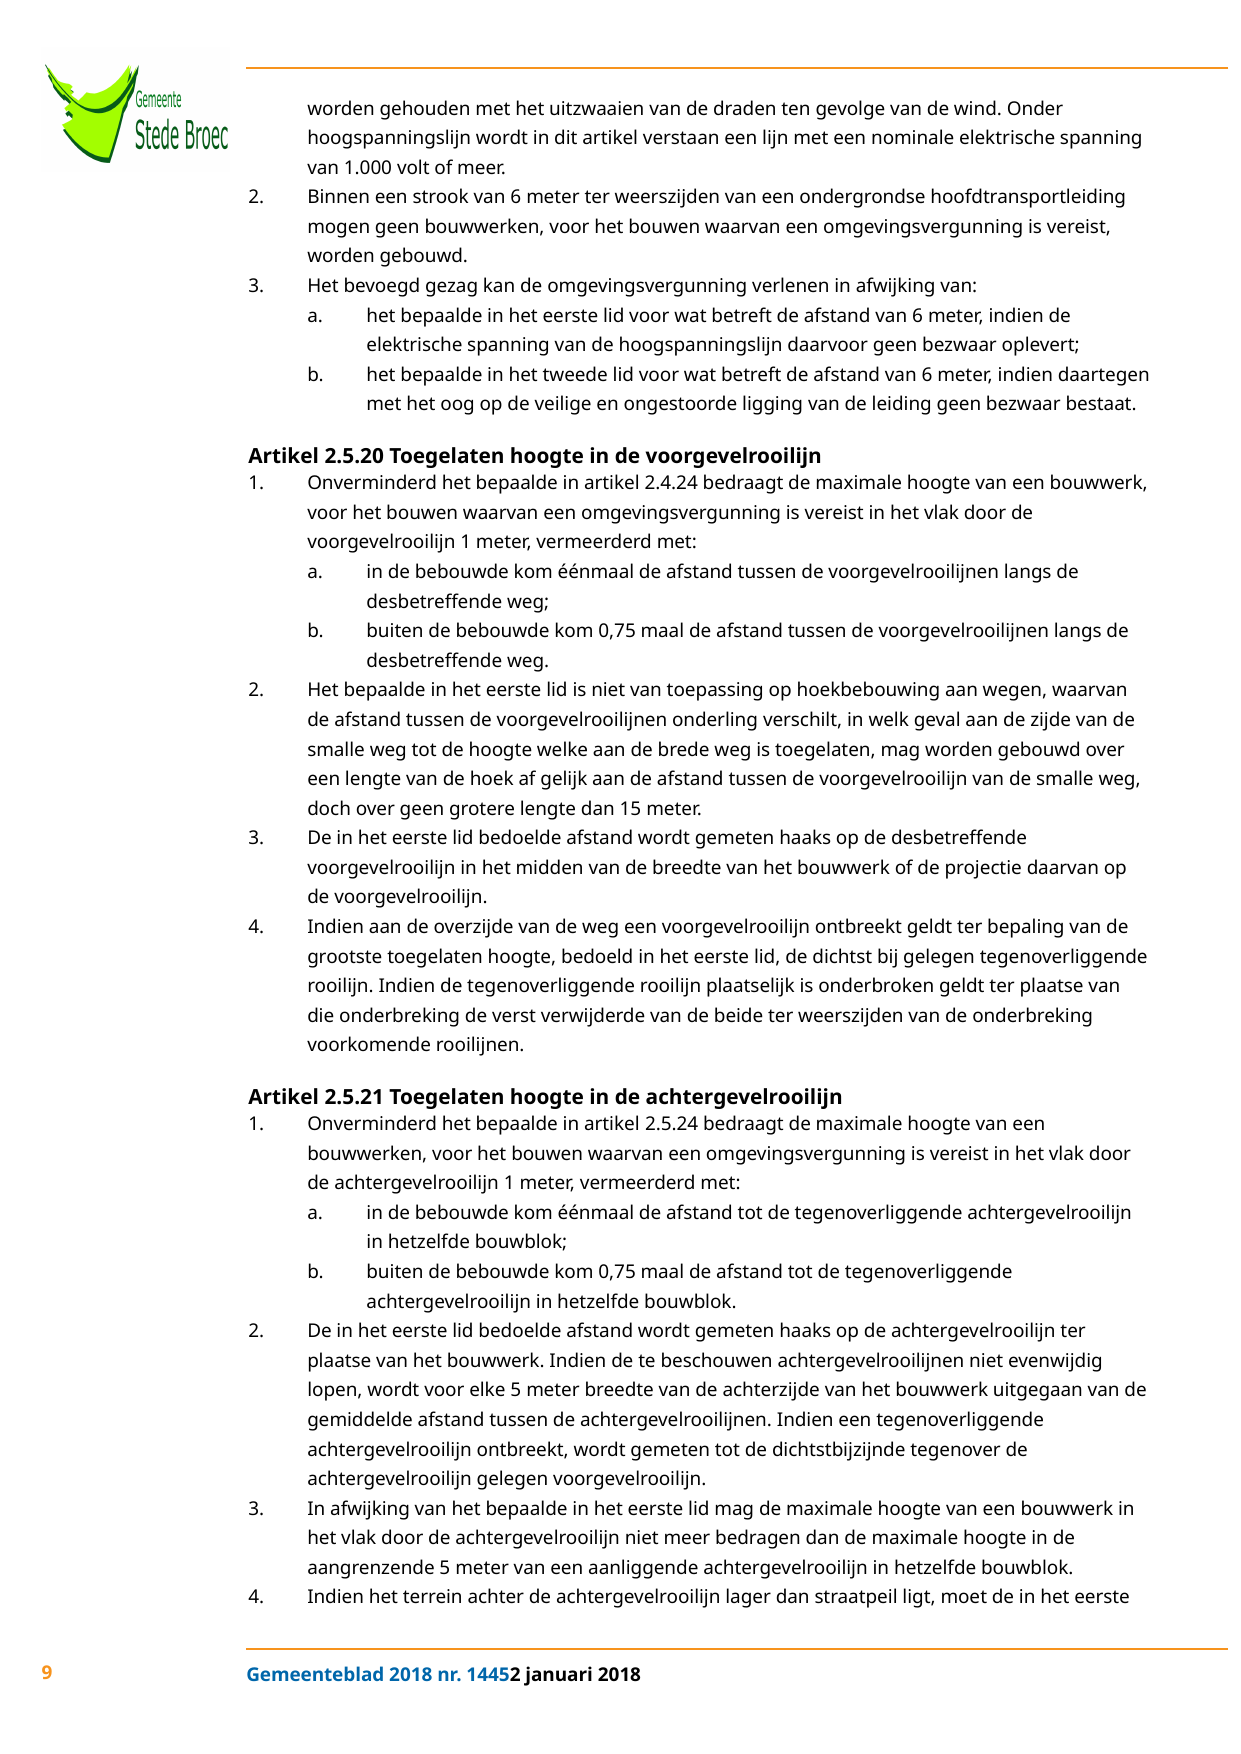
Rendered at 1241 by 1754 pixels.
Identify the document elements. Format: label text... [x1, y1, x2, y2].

list Het bepaalde in het eerste lid is niet van toepassing op hoekbebouwing aan wegen, waarvan de afstand tussen de voorgevelrooilijnen onderling verschilt, in welk geval aan de zijde van de smalle weg tot de hoogte welke aan de brede weg is toegelaten, mag worden gebouwd over een lengte van de hoek af gelijk aan de afstand tussen de voorgevelrooilijn van de smalle weg, doch over geen grotere lengte dan 15 meter. [248, 677, 1152, 821]
list De in het eerste lid bedoelde afstand wordt gemeten haaks op de desbetreffende voorgevelrooilijn in het midden van de breedte van het bouwwerk of de projectie daarvan op de voorgevelrooilijn. [248, 824, 1152, 909]
list Indien het terrein achter de achtergevelrooilijn lager dan straatpeil ligt, moet de in het eerste [248, 1584, 1152, 1609]
list het bepaalde in het tweede lid voor wat betreft de afstand van 6 meter, indien daartegen met het oog op de veilige en ongestoorde ligging van de leiding geen bezwaar bestaat. [307, 361, 1152, 416]
list in de bebouwde kom éénmaal de afstand tussen de voorgevelrooilijnen langs de desbetreffende weg; [307, 558, 1152, 613]
list Onverminderd het bepaalde in artikel 2.5.24 bedraagt de maximale hoogte van een bouwwerken, voor het bouwen waarvan een omgevingsvergunning is vereist in het vlak door de achtergevelrooilijn 1 meter, vermeerderd met: [248, 1110, 1152, 1195]
list worden gehouden met het uitzwaaien van de draden ten gevolge van de wind. Onder hoogspanningslijn wordt in dit artikel verstaan een lijn met een nominale elektrische spanning van 1.000 volt of meer. [248, 95, 1152, 180]
list buiten de bebouwde kom 0,75 maal de afstand tussen de voorgevelrooilijnen langs de desbetreffende weg. [307, 617, 1152, 673]
list In afwijking van het bepaalde in het eerste lid mag de maximale hoogte van een bouwwerk in het vlak door de achtergevelrooilijn niet meer bedragen dan de maximale hoogte in de aangrenzende 5 meter van een aanliggende achtergevelrooilijn in hetzelfde bouwblok. [248, 1495, 1152, 1580]
list De in het eerste lid bedoelde afstand wordt gemeten haaks op de achtergevelrooilijn ter plaatse van het bouwwerk. Indien de te beschouwen achtergevelrooilijnen niet evenwijdig lopen, wordt voor elke 5 meter breedte van de achterzijde van het bouwwerk uitgegaan van de gemiddelde afstand tussen de achtergevelrooilijnen. Indien een tegenoverliggende achtergevelrooilijn ontbreekt, wordt gemeten tot de dichtstbijzijnde tegenover de achtergevelrooilijn gelegen voorgevelrooilijn. [248, 1317, 1152, 1491]
list in de bebouwde kom éénmaal de afstand tot de tegenoverliggende achtergevelrooilijn in hetzelfde bouwblok; [307, 1199, 1152, 1254]
text Artikel 2.5.21 Toegelaten hoogte in de achtergevelrooilijn [248, 1082, 1152, 1110]
text Artikel 2.5.20 Toegelaten hoogte in de voorgevelrooilijn [248, 441, 1152, 469]
list Binnen een strook van 6 meter ter weerszijden van een ondergrondse hoofdtransportleiding mogen geen bouwwerken, voor het bouwen waarvan een omgevingsvergunning is vereist, worden gebouwd. [248, 183, 1152, 268]
list het bepaalde in het eerste lid voor wat betreft de afstand van 6 meter, indien de elektrische spanning van de hoogspanningslijn daarvoor geen bezwaar oplevert; [307, 302, 1152, 357]
list Het bevoegd gezag kan de omgevingsvergunning verlenen in afwijking van: [248, 272, 1152, 298]
list Onverminderd het bepaalde in artikel 2.4.24 bedraagt de maximale hoogte van een bouwwerk, voor het bouwen waarvan een omgevingsvergunning is vereist in het vlak door de voorgevelrooilijn 1 meter, vermeerderd met: [248, 469, 1152, 554]
list Indien aan de overzijde van de weg een voorgevelrooilijn ontbreekt geldt ter bepaling van de grootste toegelaten hoogte, bedoeld in het eerste lid, de dichtst bij gelegen tegenoverliggende rooilijn. Indien de tegenoverliggende rooilijn plaatselijk is onderbroken geldt ter plaatse van die onderbreking de verst verwijderde van de beide ter weerszijden van de onderbreking voorkomende rooilijnen. [248, 913, 1152, 1057]
picture [41, 47, 231, 172]
list buiten de bebouwde kom 0,75 maal de afstand tot de tegenoverliggende achtergevelrooilijn in hetzelfde bouwblok. [307, 1258, 1152, 1314]
